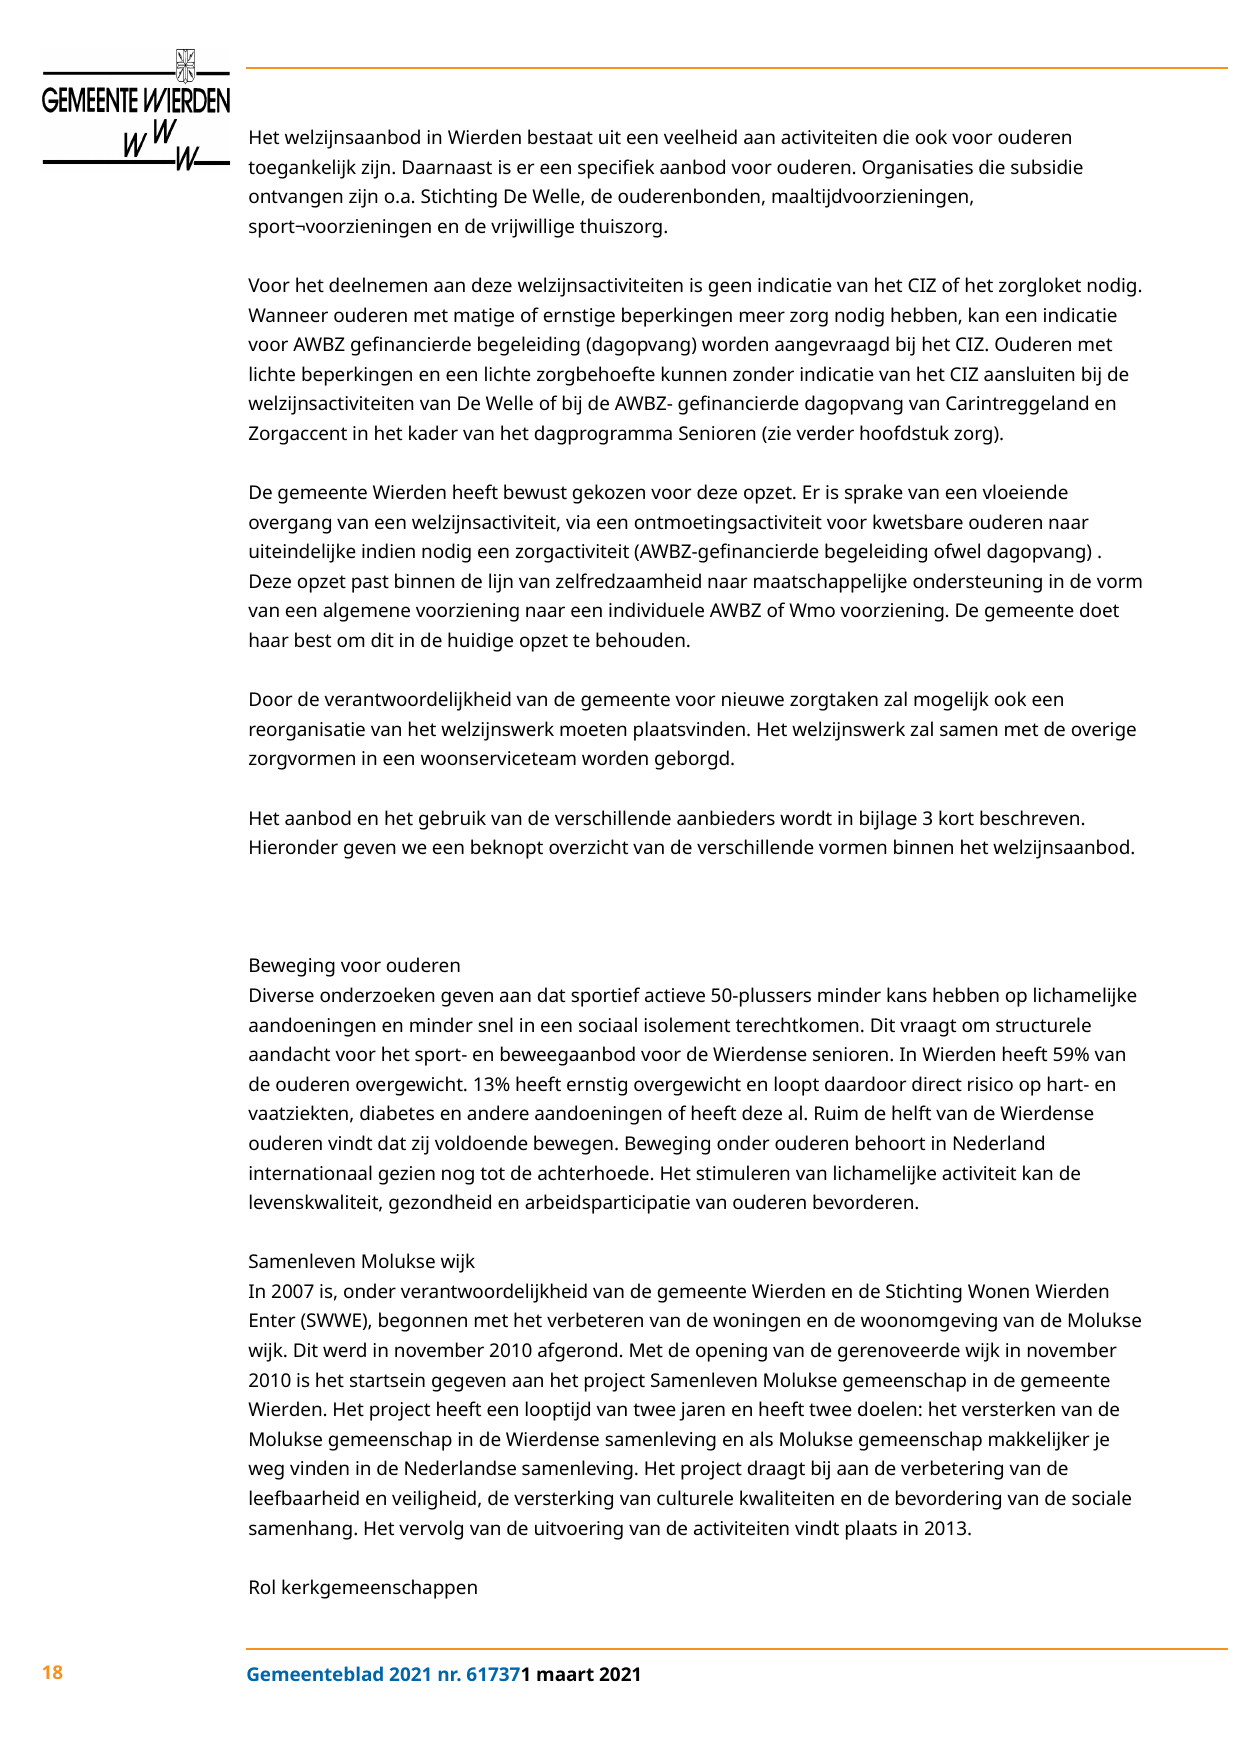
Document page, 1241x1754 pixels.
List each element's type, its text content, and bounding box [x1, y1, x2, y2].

text In 2007 is, onder verantwoordelijkheid van de gemeente Wierden en de Stichting Wonen Wierden Enter (SWWE), begonnen met het verbeteren van de woningen en de woonomgeving van de Molukse wijk. Dit werd in november 2010 afgerond. Met de opening van de gerenoveerde wijk in november 2010 is het startsein gegeven aan het project Samenleven Molukse gemeenschap in de gemeente Wierden. Het project heeft een looptijd van twee jaren en heeft twee doelen: het versterken van de Molukse gemeenschap in de Wierdense samenleving en als Molukse gemeenschap makkelijker je weg vinden in de Nederlandse samenleving. Het project draagt bij aan de verbetering van de leefbaarheid en veiligheid, de versterking van culturele kwaliteiten en de bevordering van de sociale samenhang. Het vervolg van de uitvoering van de activiteiten vindt plaats in 2013. [248, 1278, 1152, 1541]
text Diverse onderzoeken geven aan dat sportief actieve 50-plussers minder kans hebben op lichamelijke aandoeningen en minder snel in een sociaal isolement terechtkomen. Dit vraagt om structurele aandacht voor het sport- en beweegaanbod voor de Wierdense senioren. In Wierden heeft 59% van de ouderen overgewicht. 13% heeft ernstig overgewicht en loopt daardoor direct risico op hart- en vaatziekten, diabetes en andere aandoeningen of heeft deze al. Ruim de helft van de Wierdense ouderen vindt dat zij voldoende bewegen. Beweging onder ouderen behoort in Nederland internationaal gezien nog tot de achterhoede. Het stimuleren van lichamelijke activiteit kan de levenskwaliteit, gezondheid en arbeidsparticipatie van ouderen bevorderen. [248, 982, 1152, 1215]
text Het welzijnsaanbod in Wierden bestaat uit een veelheid aan activiteiten die ook voor ouderen toegankelijk zijn. Daarnaast is er een specifiek aanbod voor ouderen. Organisaties die subsidie ontvangen zijn o.a. Stichting De Welle, de ouderenbonden, maaltijdvoorzieningen, sport¬voorzieningen en de vrijwillige thuiszorg. [248, 124, 1152, 239]
text Samenleven Molukse wijk [248, 1248, 1152, 1274]
text Deze opzet past binnen de lijn van zelfredzaamheid naar maatschappelijke ondersteuning in de vorm van een algemene voorziening naar een individuele AWBZ of Wmo voorziening. De gemeente doet haar best om dit in de huidige opzet te behouden. [248, 568, 1152, 653]
text Het aanbod en het gebruik van de verschillende aanbieders wordt in bijlage 3 kort beschreven. Hieronder geven we een beknopt overzicht van de verschillende vormen binnen het welzijnsaanbod. [248, 805, 1152, 860]
text Voor het deelnemen aan deze welzijnsactiviteiten is geen indicatie van het CIZ of het zorgloket nodig. Wanneer ouderen met matige of ernstige beperkingen meer zorg nodig hebben, kan een indicatie voor AWBZ gefinancierde begeleiding (dagopvang) worden aangevraagd bij het CIZ. Ouderen met lichte beperkingen en een lichte zorgbehoefte kunnen zonder indicatie van het CIZ aansluiten bij de welzijnsactiviteiten van De Welle of bij de AWBZ- gefinancierde dagopvang van Carintreggeland en Zorgaccent in het kader van het dagprogramma Senioren (zie verder hoofdstuk zorg). [248, 272, 1152, 446]
picture [41, 47, 231, 172]
text Beweging voor ouderen [248, 953, 1152, 978]
text De gemeente Wierden heeft bewust gekozen voor deze opzet. Er is sprake van een vloeiende overgang van een welzijnsactiviteit, via een ontmoetingsactiviteit voor kwetsbare ouderen naar uiteindelijke indien nodig een zorgactiviteit (AWBZ-gefinancierde begeleiding ofwel dagopvang) . [248, 479, 1152, 564]
text Rol kerkgemeenschappen [248, 1574, 1152, 1600]
text Door de verantwoordelijkheid van de gemeente voor nieuwe zorgtaken zal mogelijk ook een reorganisatie van het welzijnswerk moeten plaatsvinden. Het welzijnswerk zal samen met de overige zorgvormen in een woonserviceteam worden geborgd. [248, 686, 1152, 771]
